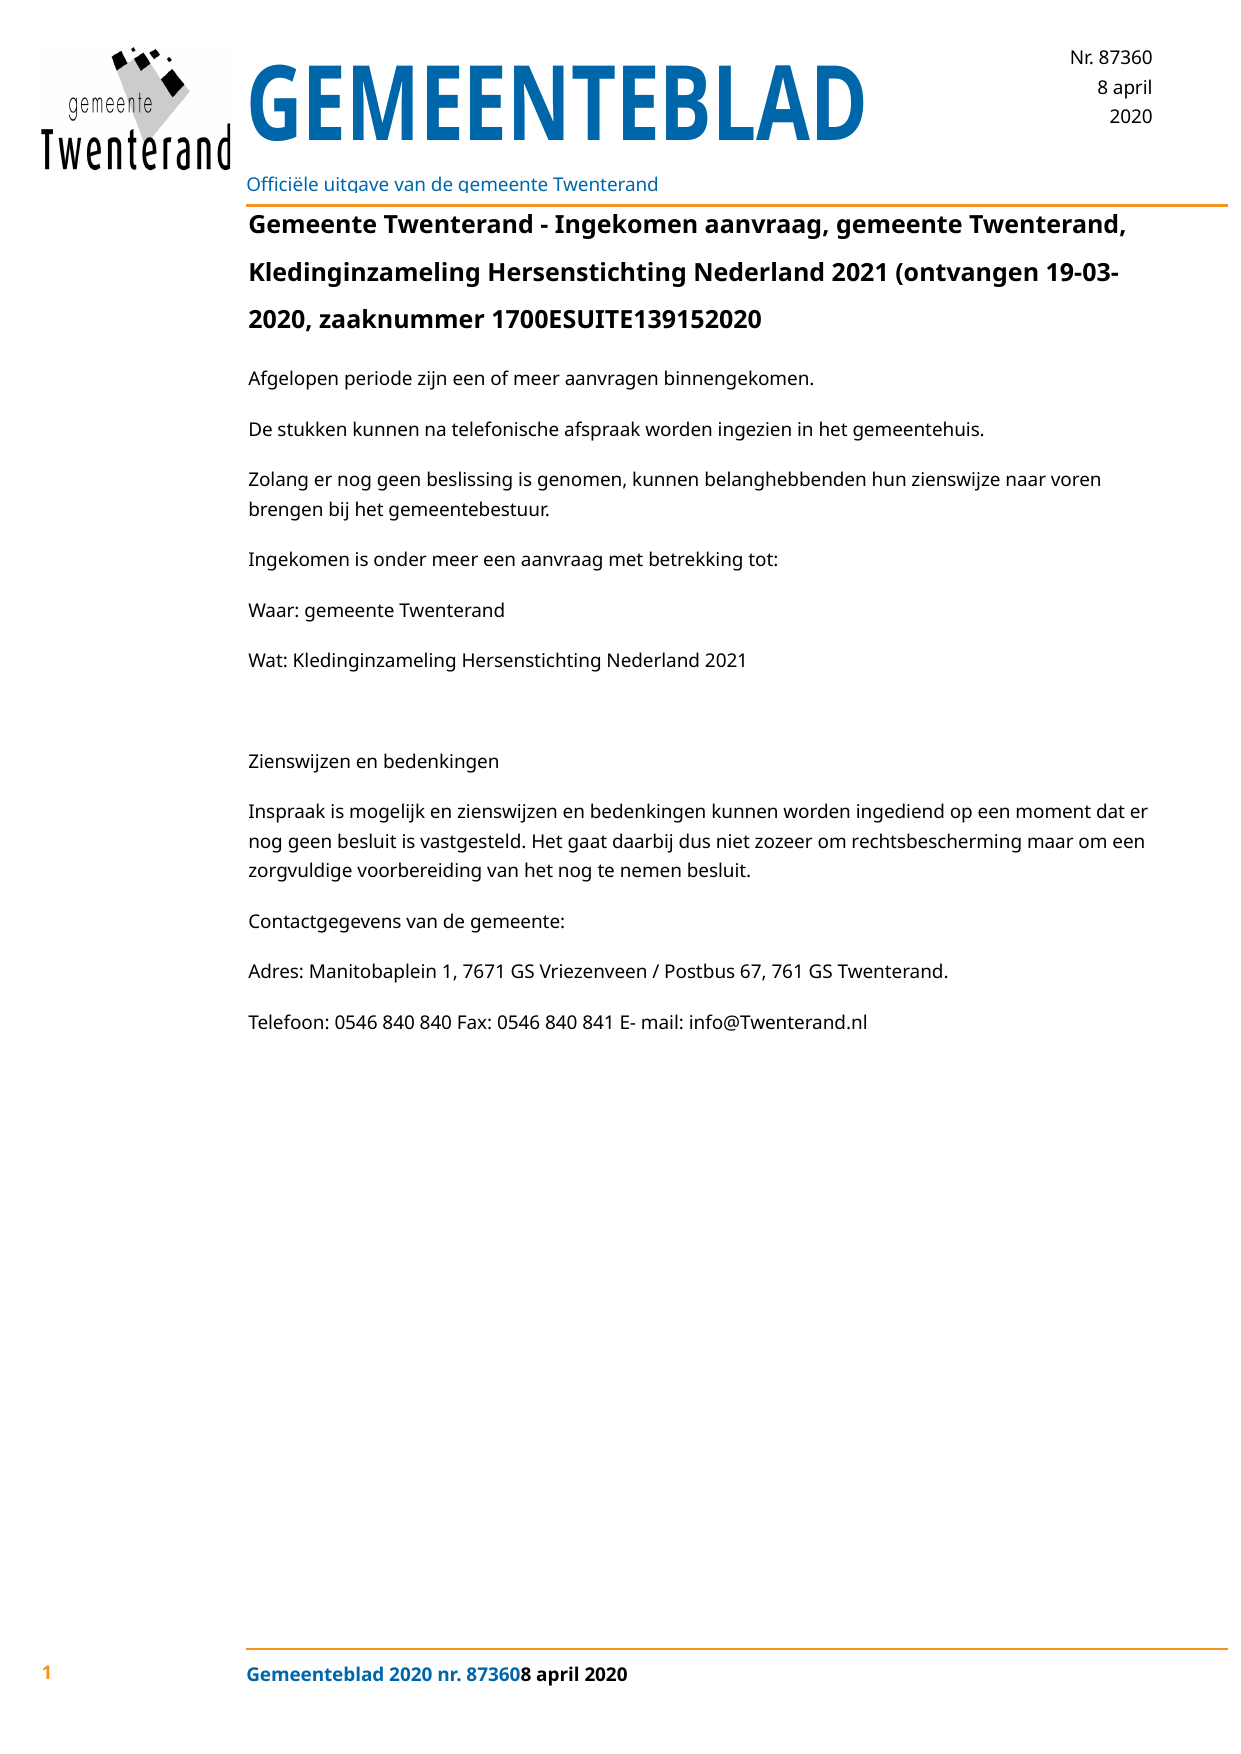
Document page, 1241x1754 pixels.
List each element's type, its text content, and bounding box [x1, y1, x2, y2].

text Contactgegevens van de gemeente: [248, 908, 1152, 934]
text De stukken kunnen na telefonische afspraak worden ingezien in het gemeentehuis. [248, 416, 1152, 442]
text Waar: gemeente Twenterand [248, 597, 1152, 622]
text Zienswijzen en bedenkingen [248, 748, 1152, 774]
text Inspraak is mogelijk en zienswijzen en bedenkingen kunnen worden ingediend op een moment dat er nog geen besluit is vastgesteld. Het gaat daarbij dus niet zozeer om rechtsbescherming maar om een zorgvuldige voorbereiding van het nog te nemen besluit. [248, 798, 1152, 883]
text Zolang er nog geen beslissing is genomen, kunnen belanghebbenden hun zienswijze naar voren brengen bij het gemeentebestuur. [248, 466, 1152, 522]
text Afgelopen periode zijn een of meer aanvragen binnengekomen. [248, 366, 1152, 391]
text Adres: Manitobaplein 1, 7671 GS Vriezenveen / Postbus 67, 761 GS Twenterand. [248, 958, 1152, 984]
picture [41, 47, 231, 172]
text Ingekomen is onder meer een aanvraag met betrekking tot: [248, 546, 1152, 572]
text Gemeente Twenterand - Ingekomen aanvraag, gemeente Twenterand, Kledinginzameling Hersenstichting Nederland 2021 (ontvangen 19-03-2020, zaaknummer 1700ESUITE139152020 [248, 207, 1152, 336]
text Wat: Kledinginzameling Hersenstichting Nederland 2021 [248, 647, 1152, 673]
text Telefoon: 0546 840 840 Fax: 0546 840 841 E- mail: info@Twenterand.nl [248, 1009, 1152, 1034]
